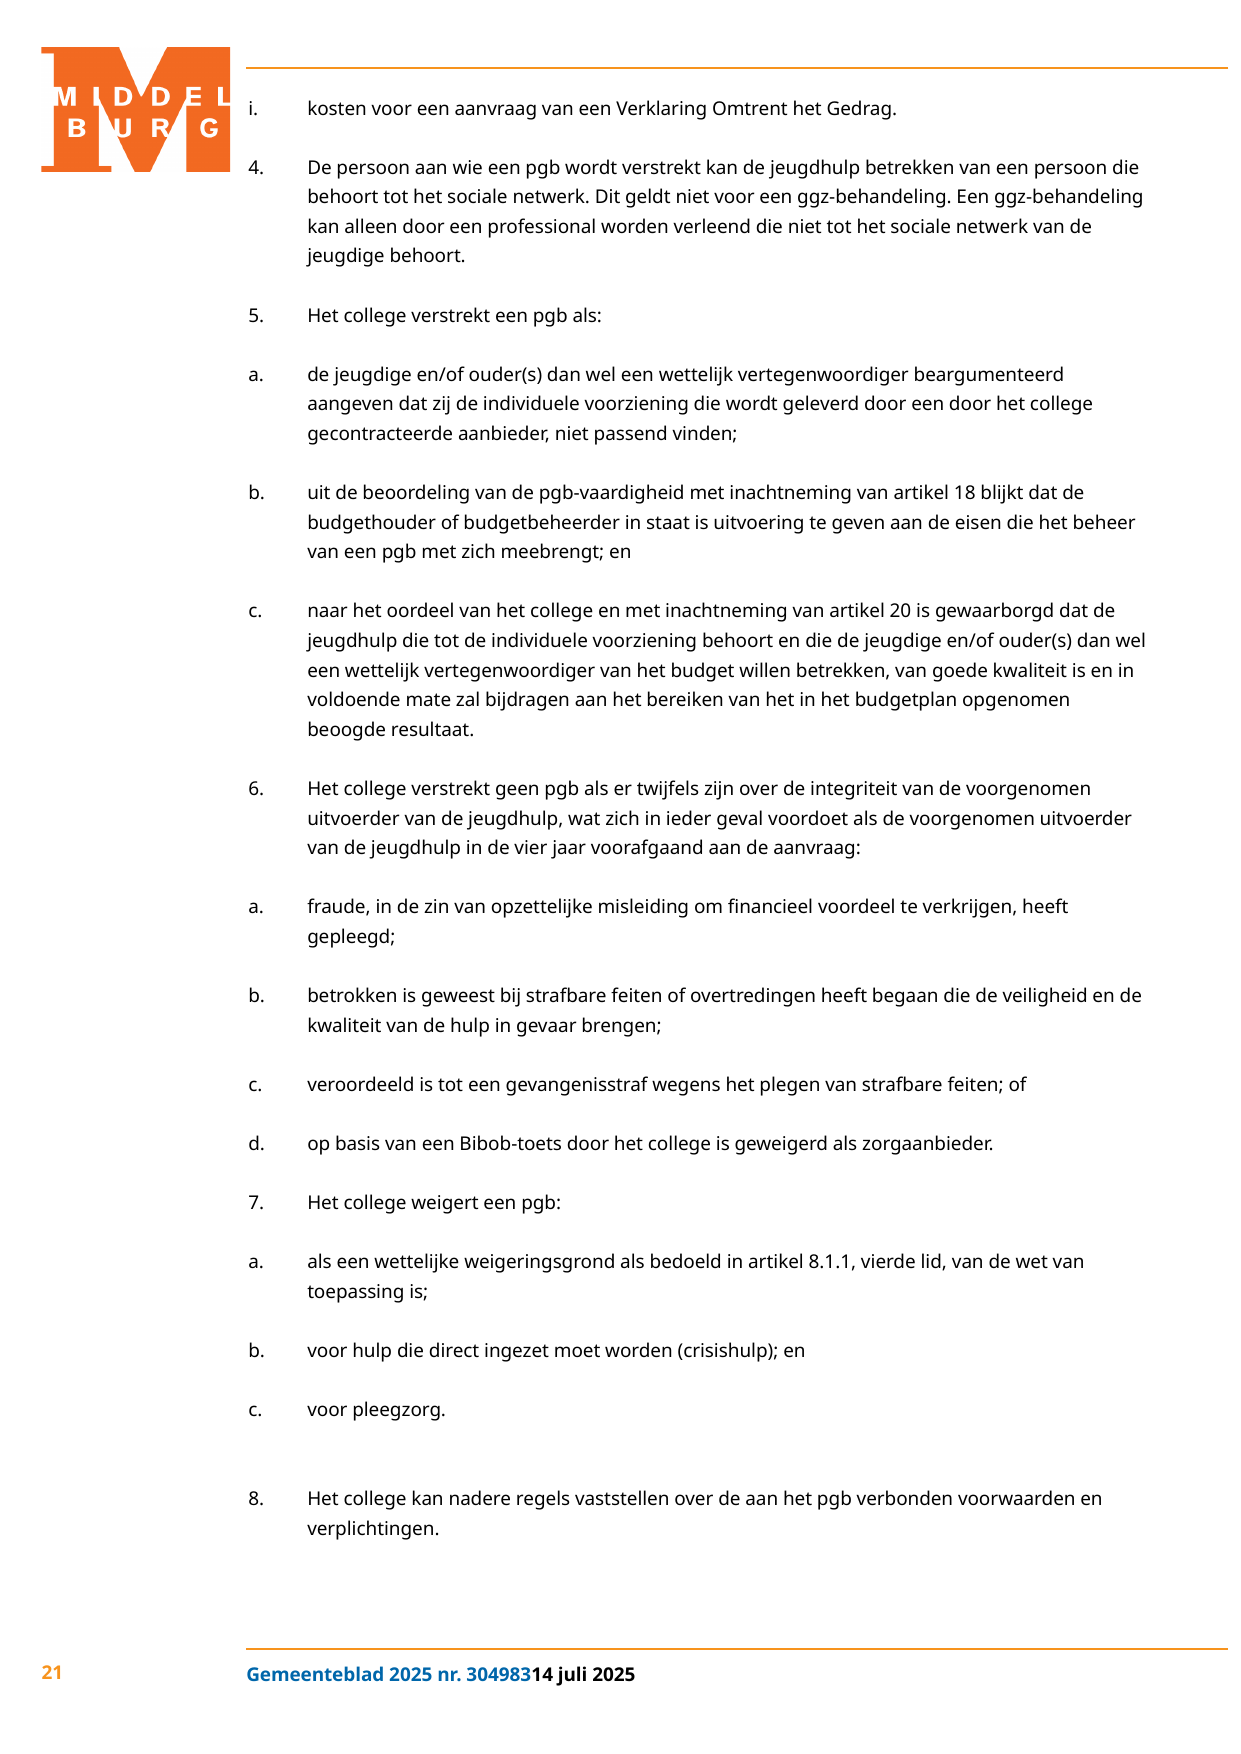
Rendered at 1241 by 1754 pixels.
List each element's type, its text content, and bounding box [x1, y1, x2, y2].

list fraude, in de zin van opzettelijke misleiding om financieel voordeel te verkrijgen, heeft gepleegd; [248, 893, 1152, 949]
list kosten voor een aanvraag van een Verklaring Omtrent het Gedrag. [248, 95, 1152, 121]
list veroordeeld is tot een gevangenisstraf wegens het plegen van strafbare feiten; of [248, 1071, 1152, 1097]
picture [41, 47, 231, 172]
list de jeugdige en/of ouder(s) dan wel een wettelijk vertegenwoordiger beargumenteerd aangeven dat zij de individuele voorziening die wordt geleverd door een door het college gecontracteerde aanbieder, niet passend vinden; [248, 361, 1152, 446]
list De persoon aan wie een pgb wordt verstrekt kan de jeugdhulp betrekken van een persoon die behoort tot het sociale netwerk. Dit geldt niet voor een ggz-behandeling. Een ggz-behandeling kan alleen door een professional worden verleend die niet tot het sociale netwerk van de jeugdige behoort. [248, 154, 1152, 268]
list Het college verstrekt geen pgb als er twijfels zijn over de integriteit van de voorgenomen uitvoerder van de jeugdhulp, wat zich in ieder geval voordoet als de voorgenomen uitvoerder van de jeugdhulp in de vier jaar voorafgaand aan de aanvraag: [248, 775, 1152, 860]
list voor hulp die direct ingezet moet worden (crisishulp); en [248, 1337, 1152, 1363]
list Het college kan nadere regels vaststellen over de aan het pgb verbonden voorwaarden en verplichtingen. [248, 1485, 1152, 1541]
list naar het oordeel van het college en met inachtneming van artikel 20 is gewaarborgd dat de jeugdhulp die tot de individuele voorziening behoort en die de jeugdige en/of ouder(s) dan wel een wettelijk vertegenwoordiger van het budget willen betrekken, van goede kwaliteit is en in voldoende mate zal bijdragen aan het bereiken van het in het budgetplan opgenomen beoogde resultaat. [248, 598, 1152, 742]
list Het college weigert een pgb: [248, 1189, 1152, 1215]
list voor pleegzorg. [248, 1396, 1152, 1422]
list Het college verstrekt een pgb als: [248, 302, 1152, 328]
list als een wettelijke weigeringsgrond als bedoeld in artikel 8.1.1, vierde lid, van de wet van toepassing is; [248, 1248, 1152, 1304]
list op basis van een Bibob-toets door het college is geweigerd als zorgaanbieder. [248, 1130, 1152, 1156]
list betrokken is geweest bij strafbare feiten of overtredingen heeft begaan die de veiligheid en de kwaliteit van de hulp in gevaar brengen; [248, 982, 1152, 1038]
list uit de beoordeling van de pgb-vaardigheid met inachtneming van artikel 18 blijkt dat de budgethouder of budgetbeheerder in staat is uitvoering te geven aan de eisen die het beheer van een pgb met zich meebrengt; en [248, 479, 1152, 564]
